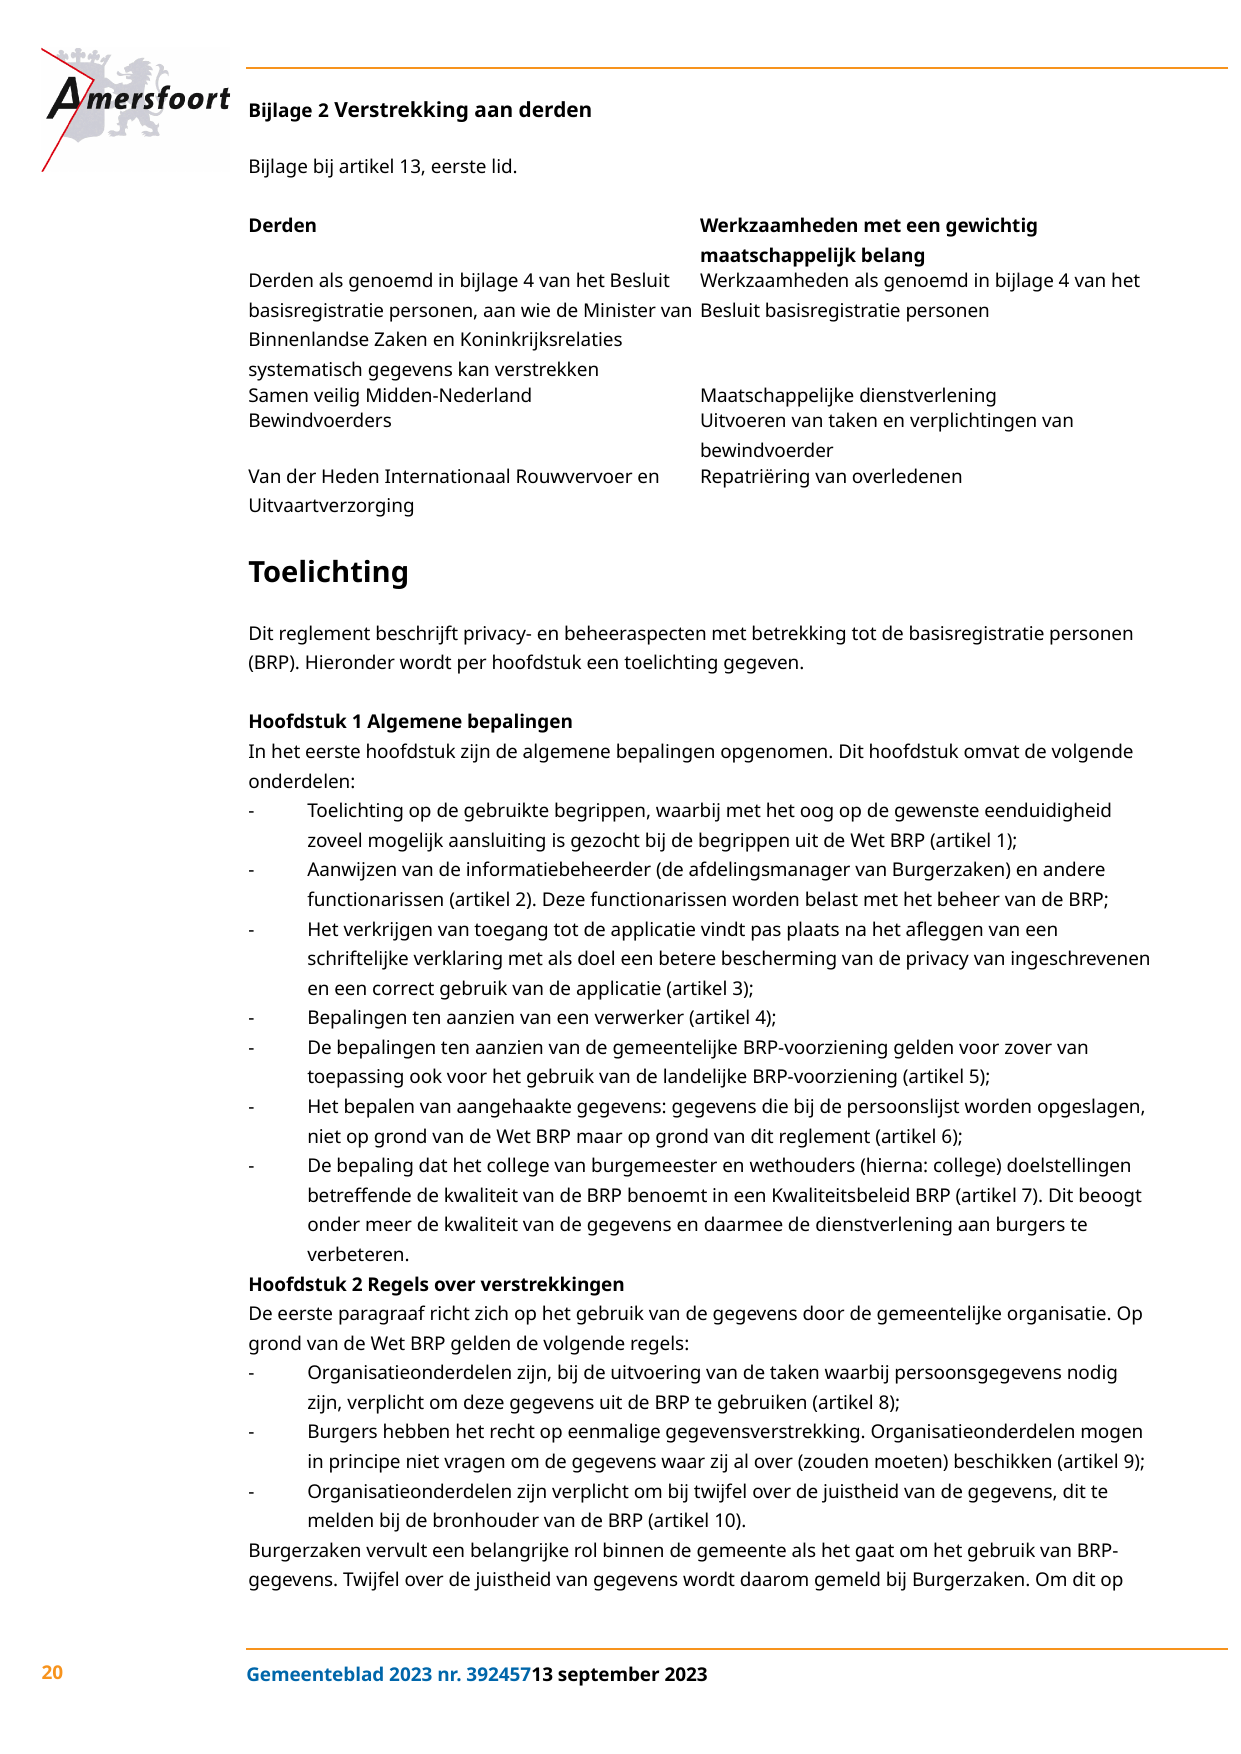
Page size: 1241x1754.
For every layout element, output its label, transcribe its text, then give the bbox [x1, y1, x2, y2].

list Bepalingen ten aanzien van een verwerker (artikel 4); [248, 1004, 1152, 1030]
list Toelichting op de gebruikte begrippen, waarbij met het oog op de gewenste eenduidigheid zoveel mogelijk aansluiting is gezocht bij de begrippen uit de Wet BRP (artikel 1); [248, 797, 1152, 853]
list Aanwijzen van de informatiebeheerder (de afdelingsmanager van Burgerzaken) en andere functionarissen (artikel 2). Deze functionarissen worden belast met het beheer van de BRP; [248, 857, 1152, 912]
table_header Werkzaamheden met een gewichtig maatschappelijk belang [700, 212, 1152, 267]
text Hoofdstuk 1 Algemene bepalingen [248, 709, 1152, 734]
list De bepaling dat het college van burgemeester en wethouders (hierna: college) doelstellingen betreffende de kwaliteit van de BRP benoemt in een Kwaliteitsbeleid BRP (artikel 7). Dit beoogt onder meer de kwaliteit van de gegevens en daarmee de dienstverlening aan burgers te verbeteren. [248, 1152, 1152, 1267]
table_cell Repatriëring van overledenen [700, 463, 1152, 518]
text Bijlage 2 Verstrekking aan derden [248, 95, 1152, 123]
text Toelichting [248, 551, 1152, 591]
text Burgerzaken vervult een belangrijke rol binnen de gemeente als het gaat om het gebruik van BRP-gegevens. Twijfel over de juistheid van gegevens wordt daarom gemeld bij Burgerzaken. Om dit op [248, 1537, 1152, 1592]
table_header Derden [248, 212, 700, 267]
list Organisatieonderdelen zijn verplicht om bij twijfel over de juistheid van de gegevens, dit te melden bij de bronhouder van de BRP (artikel 10). [248, 1478, 1152, 1533]
text Hoofdstuk 2 Regels over verstrekkingen [248, 1271, 1152, 1297]
picture [41, 47, 231, 172]
table_cell Bewindvoerders [248, 408, 700, 463]
table_cell Werkzaamheden als genoemd in bijlage 4 van het Besluit basisregistratie personen [700, 268, 1152, 382]
text In het eerste hoofdstuk zijn de algemene bepalingen opgenomen. Dit hoofdstuk omvat de volgende onderdelen: [248, 738, 1152, 794]
text Bijlage bij artikel 13, eerste lid. [248, 153, 1152, 179]
list De bepalingen ten aanzien van de gemeentelijke BRP-voorziening gelden voor zover van toepassing ook voor het gebruik van de landelijke BRP-voorziening (artikel 5); [248, 1034, 1152, 1089]
table_cell Derden als genoemd in bijlage 4 van het Besluit basisregistratie personen, aan wie de Minister van Binnenlandse Zaken en Koninkrijksrelaties systematisch gegevens kan verstrekken [248, 268, 700, 382]
list Organisatieonderdelen zijn, bij de uitvoering van de taken waarbij persoonsgegevens nodig zijn, verplicht om deze gegevens uit de BRP te gebruiken (artikel 8); [248, 1359, 1152, 1415]
list Het verkrijgen van toegang tot de applicatie vindt pas plaats na het afleggen van een schriftelijke verklaring met als doel een betere bescherming van de privacy van ingeschrevenen en een correct gebruik van de applicatie (artikel 3); [248, 916, 1152, 1001]
table_cell Maatschappelijke dienstverlening [700, 382, 1152, 408]
text De eerste paragraaf richt zich op het gebruik van de gegevens door de gemeentelijke organisatie. Op grond van de Wet BRP gelden de volgende regels: [248, 1300, 1152, 1356]
table_cell Uitvoeren van taken en verplichtingen van bewindvoerder [700, 408, 1152, 463]
text Dit reglement beschrijft privacy- en beheeraspecten met betrekking tot de basisregistratie personen (BRP). Hieronder wordt per hoofdstuk een toelichting gegeven. [248, 620, 1152, 675]
list Het bepalen van aangehaakte gegevens: gegevens die bij de persoonslijst worden opgeslagen, niet op grond van de Wet BRP maar op grond van dit reglement (artikel 6); [248, 1093, 1152, 1149]
table_cell Van der Heden Internationaal Rouwvervoer en Uitvaartverzorging [248, 463, 700, 518]
list Burgers hebben het recht op eenmalige gegevensverstrekking. Organisatieonderdelen mogen in principe niet vragen om de gegevens waar zij al over (zouden moeten) beschikken (artikel 9); [248, 1419, 1152, 1474]
table_cell Samen veilig Midden-Nederland [248, 382, 700, 408]
